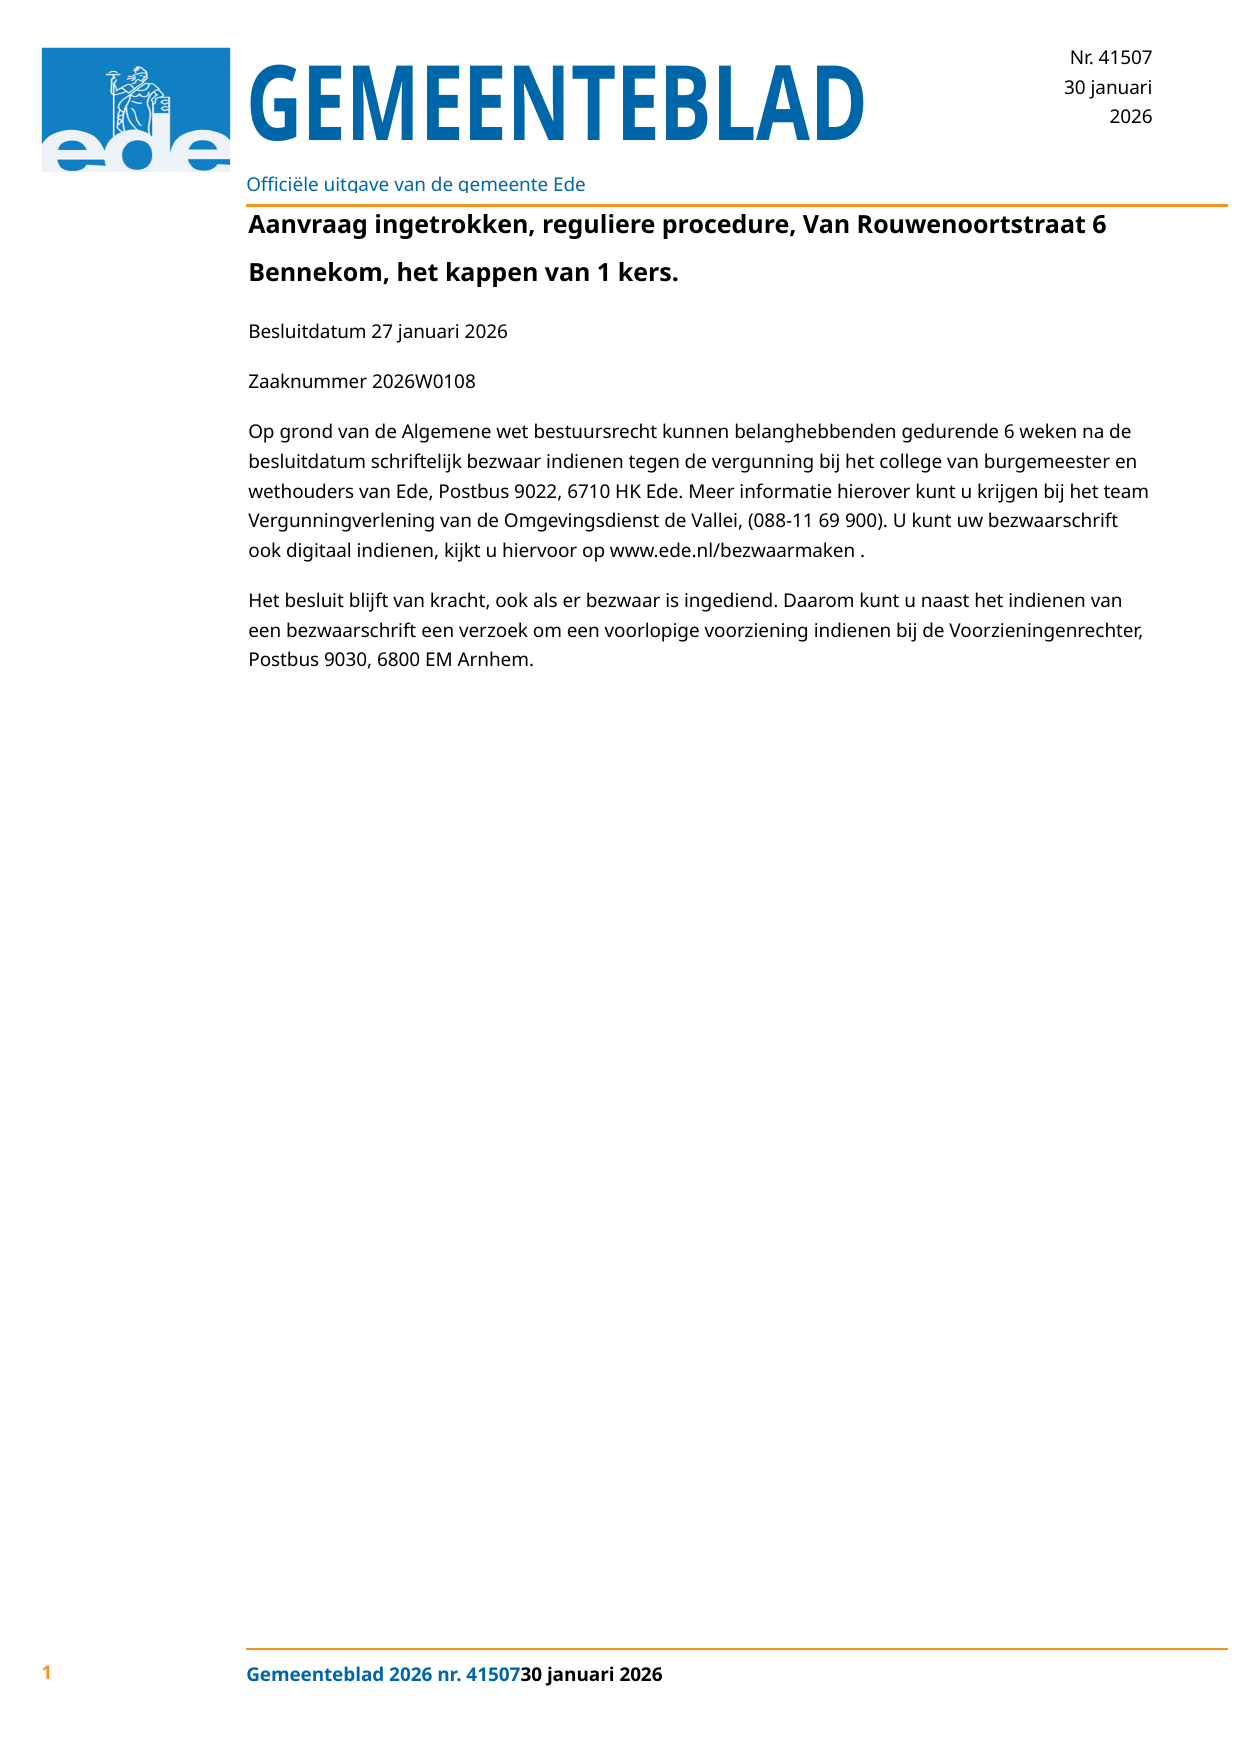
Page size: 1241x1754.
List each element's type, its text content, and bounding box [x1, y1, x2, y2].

text Besluitdatum 27 januari 2026 [248, 318, 1152, 344]
text Op grond van de Algemene wet bestuursrecht kunnen belanghebbenden gedurende 6 weken na de besluitdatum schriftelijk bezwaar indienen tegen de vergunning bij het college van burgemeester en wethouders van Ede, Postbus 9022, 6710 HK Ede. Meer informatie hierover kunt u krijgen bij het team Vergunningverlening van de Omgevingsdienst de Vallei, (088-11 69 900). U kunt uw bezwaarschrift ook digitaal indienen, kijkt u hiervoor op www.ede.nl/bezwaarmaken . [248, 419, 1152, 563]
text Het besluit blijft van kracht, ook als er bezwaar is ingediend. Daarom kunt u naast het indienen van een bezwaarschrift een verzoek om een voorlopige voorziening indienen bij de Voorzieningenrechter, Postbus 9030, 6800 EM Arnhem. [248, 587, 1152, 672]
text Aanvraag ingetrokken, reguliere procedure, Van Rouwenoortstraat 6 Bennekom, het kappen van 1 kers. [248, 207, 1152, 288]
text Zaaknummer 2026W0108 [248, 368, 1152, 394]
picture [41, 47, 231, 172]
